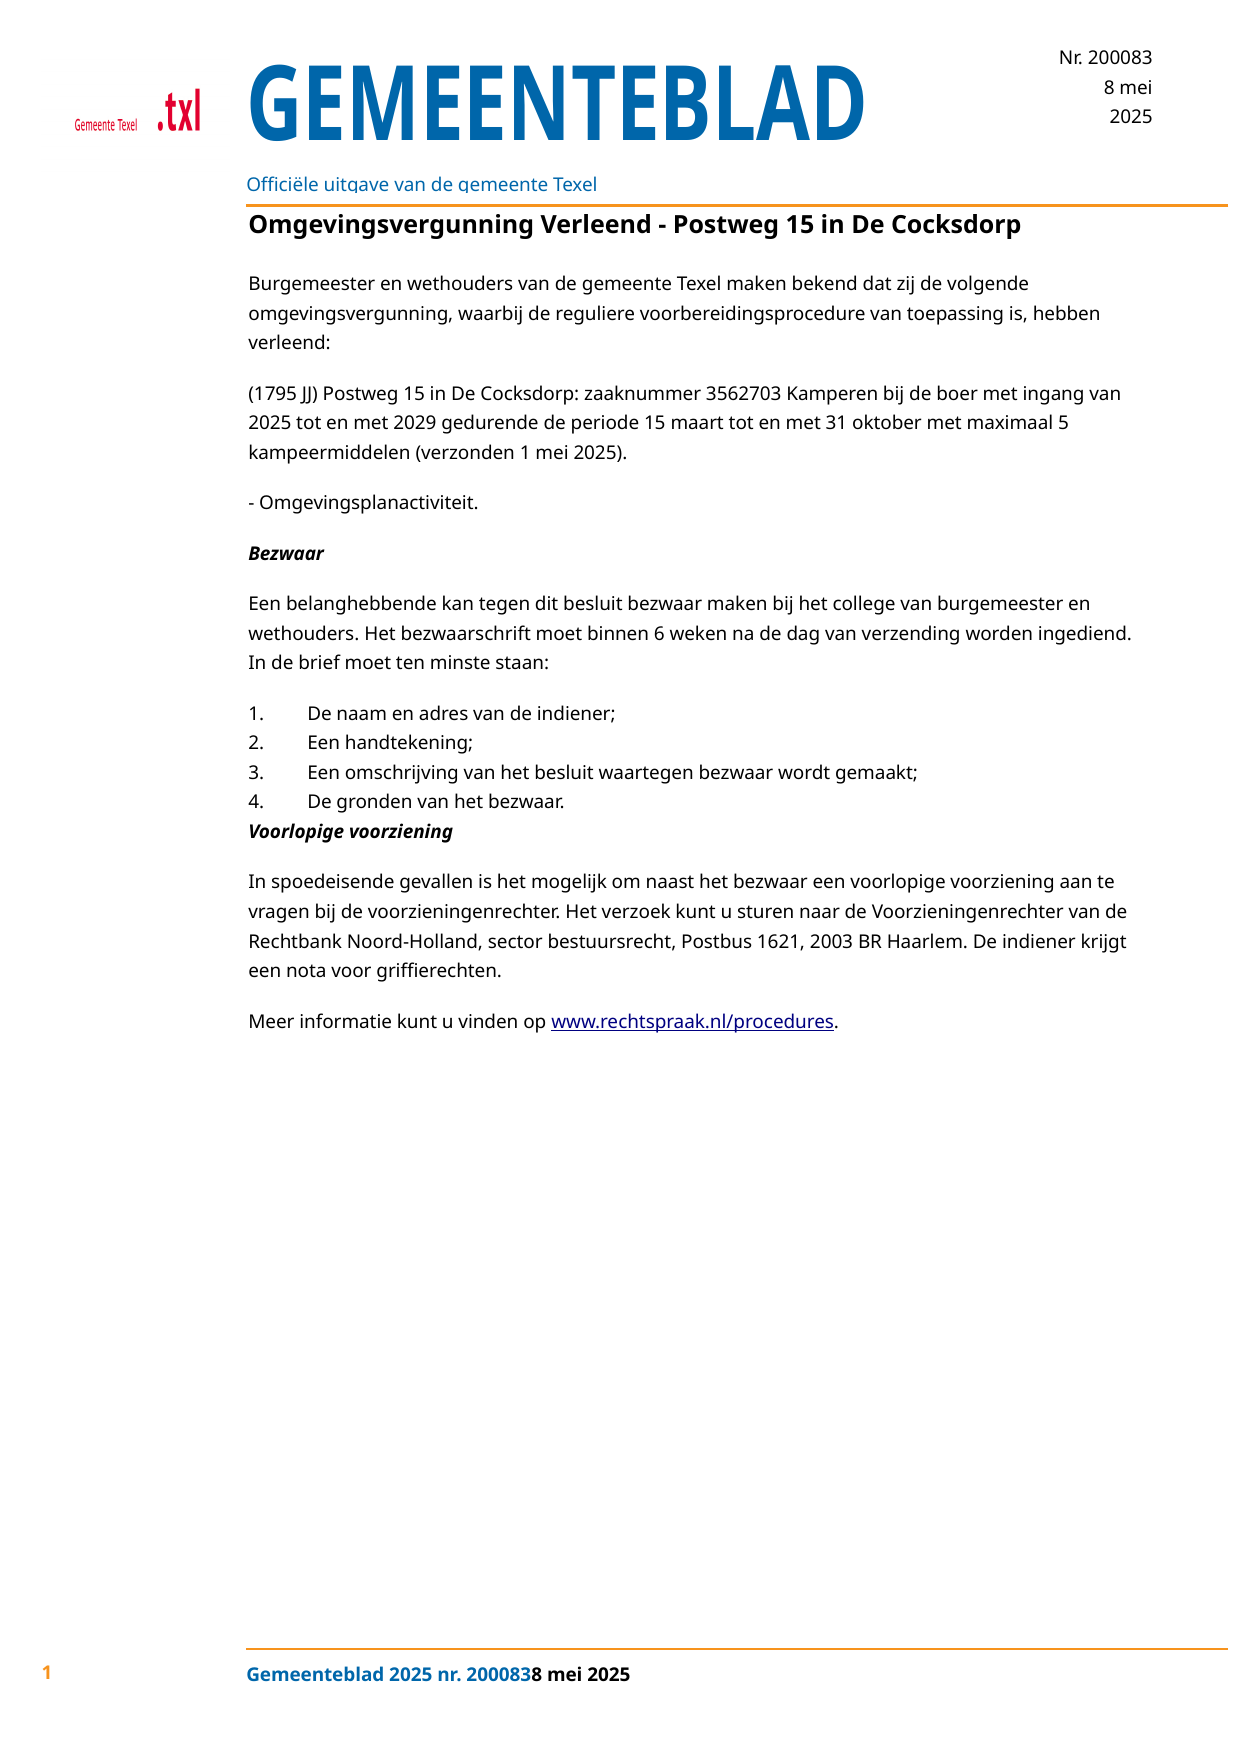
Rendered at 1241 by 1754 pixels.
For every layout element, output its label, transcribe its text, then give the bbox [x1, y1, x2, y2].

text Een belanghebbende kan tegen dit besluit bezwaar maken bij het college van burgemeester en wethouders. Het bezwaarschrift moet binnen 6 weken na de dag van verzending worden ingediend. In de brief moet ten minste staan: [248, 590, 1152, 675]
text Meer informatie kunt u vinden op www.rechtspraak.nl/procedures. [248, 1008, 1152, 1033]
text Burgemeester en wethouders van de gemeente Texel maken bekend dat zij de volgende omgevingsvergunning, waarbij de reguliere voorbereidingsprocedure van toepassing is, hebben verleend: [248, 270, 1152, 355]
text (1795 JJ) Postweg 15 in De Cocksdorp: zaaknummer 3562703 Kamperen bij de boer met ingang van 2025 tot en met 2029 gedurende de periode 15 maart tot en met 31 oktober met maximaal 5 kampeermiddelen (verzonden 1 mei 2025). [248, 380, 1152, 465]
picture [41, 47, 231, 172]
text Bezwaar [248, 540, 1152, 566]
text - Omgevingsplanactiviteit. [248, 489, 1152, 515]
list De gronden van het bezwaar. [248, 789, 1152, 814]
text Omgevingsvergunning Verleend - Postweg 15 in De Cocksdorp [248, 207, 1152, 241]
text Voorlopige voorziening [248, 818, 1152, 844]
text In spoedeisende gevallen is het mogelijk om naast het bezwaar een voorlopige voorziening aan te vragen bij de voorzieningenrechter. Het verzoek kunt u sturen naar de Voorzieningenrechter van de Rechtbank Noord-Holland, sector bestuursrecht, Postbus 1621, 2003 BR Haarlem. De indiener krijgt een nota voor griffierechten. [248, 869, 1152, 983]
list De naam en adres van de indiener; [248, 700, 1152, 726]
list Een handtekening; [248, 729, 1152, 755]
list Een omschrijving van het besluit waartegen bezwaar wordt gemaakt; [248, 759, 1152, 785]
